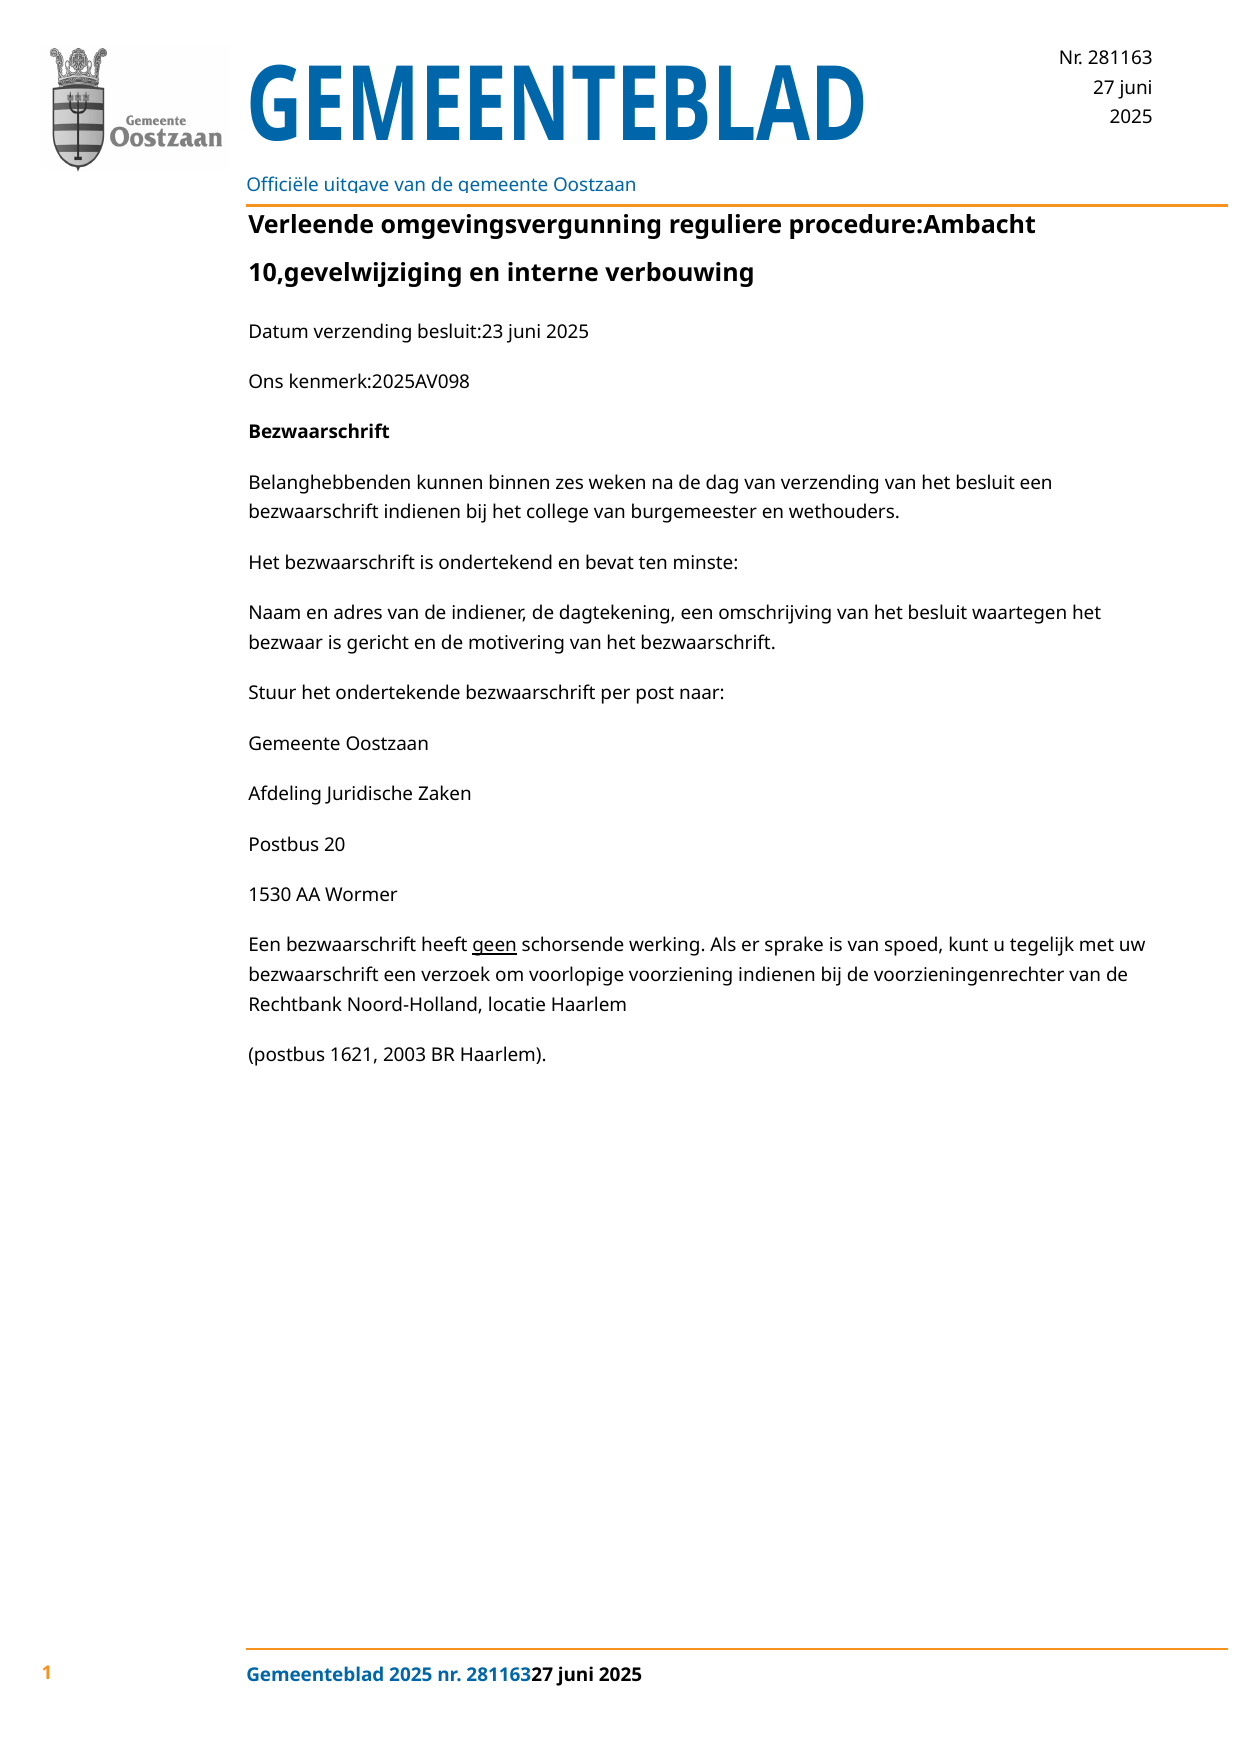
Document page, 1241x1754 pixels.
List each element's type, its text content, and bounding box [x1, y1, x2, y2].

text Bezwaarschrift [248, 419, 1152, 444]
text Naam en adres van de indiener, de dagtekening, een omschrijving van het besluit waartegen het bezwaar is gericht en de motivering van het bezwaarschrift. [248, 599, 1152, 655]
picture [41, 47, 231, 172]
text (postbus 1621, 2003 BR Haarlem). [248, 1041, 1152, 1067]
text Ons kenmerk:2025AV098 [248, 368, 1152, 394]
text Afdeling Juridische Zaken [248, 780, 1152, 806]
text Stuur het ondertekende bezwaarschrift per post naar: [248, 679, 1152, 705]
text Verleende omgevingsvergunning reguliere procedure:Ambacht 10,gevelwijziging en interne verbouwing [248, 207, 1152, 288]
text Een bezwaarschrift heeft geen schorsende werking. Als er sprake is van spoed, kunt u tegelijk met uw bezwaarschrift een verzoek om voorlopige voorziening indienen bij de voorzieningenrechter van de Rechtbank Noord-Holland, locatie Haarlem [248, 932, 1152, 1017]
text Postbus 20 [248, 831, 1152, 857]
text Het bezwaarschrift is ondertekend en bevat ten minste: [248, 549, 1152, 575]
text Belanghebbenden kunnen binnen zes weken na de dag van verzending van het besluit een bezwaarschrift indienen bij het college van burgemeester en wethouders. [248, 469, 1152, 524]
text Datum verzending besluit:23 juni 2025 [248, 318, 1152, 344]
text 1530 AA Wormer [248, 881, 1152, 907]
text Gemeente Oostzaan [248, 730, 1152, 756]
